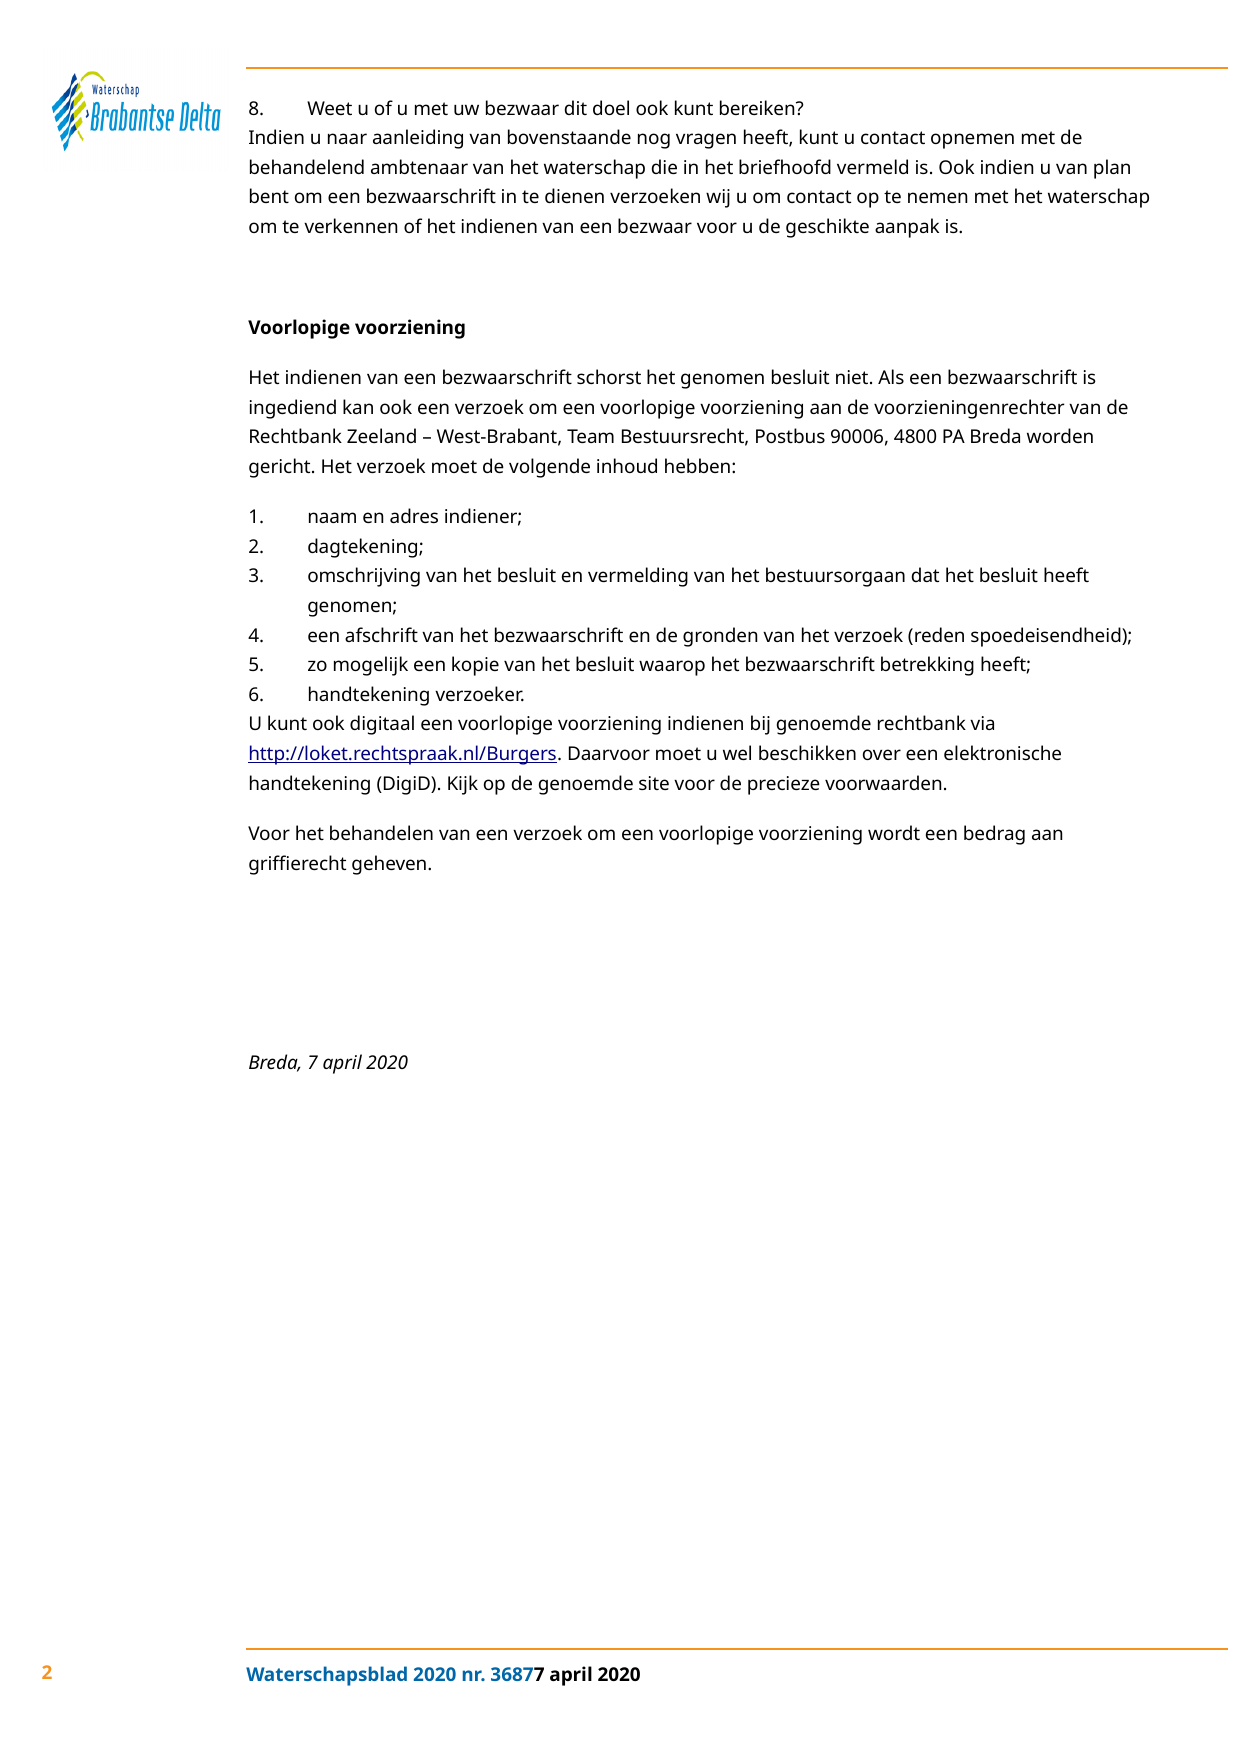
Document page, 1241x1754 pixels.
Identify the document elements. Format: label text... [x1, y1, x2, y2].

list zo mogelijk een kopie van het besluit waarop het bezwaarschrift betrekking heeft; [248, 651, 1152, 677]
text U kunt ook digitaal een voorlopige voorziening indienen bij genoemde rechtbank via http://loket.rechtspraak.nl/Burgers. Daarvoor moet u wel beschikken over een elektronische handtekening (DigiD). Kijk op de genoemde site voor de precieze voorwaarden. [248, 711, 1152, 796]
list dagtekening; [248, 533, 1152, 559]
text Indien u naar aanleiding van bovenstaande nog vragen heeft, kunt u contact opnemen met de behandelend ambtenaar van het waterschap die in het briefhoofd vermeld is. Ook indien u van plan bent om een bezwaarschrift in te dienen verzoeken wij u om contact op te nemen met het waterschap om te verkennen of het indienen van een bezwaar voor u de geschikte aanpak is. [248, 124, 1152, 239]
list een afschrift van het bezwaarschrift en de gronden van het verzoek (reden spoedeisendheid); [248, 622, 1152, 648]
picture [41, 47, 231, 172]
text Breda, 7 april 2020 [248, 1049, 1152, 1074]
list handtekening verzoeker. [248, 681, 1152, 707]
list omschrijving van het besluit en vermelding van het bestuursorgaan dat het besluit heeft genomen; [248, 563, 1152, 618]
text Voor het behandelen van een verzoek om een voorlopige voorziening wordt een bedrag aan griffierecht geheven. [248, 820, 1152, 876]
list naam en adres indiener; [248, 503, 1152, 529]
text Voorlopige voorziening [248, 314, 1152, 340]
list Weet u of u met uw bezwaar dit doel ook kunt bereiken? [248, 95, 1152, 121]
text Het indienen van een bezwaarschrift schorst het genomen besluit niet. Als een bezwaarschrift is ingediend kan ook een verzoek om een voorlopige voorziening aan de voorzieningenrechter van de Rechtbank Zeeland – West-Brabant, Team Bestuursrecht, Postbus 90006, 4800 PA Breda worden gericht. Het verzoek moet de volgende inhoud hebben: [248, 364, 1152, 479]
